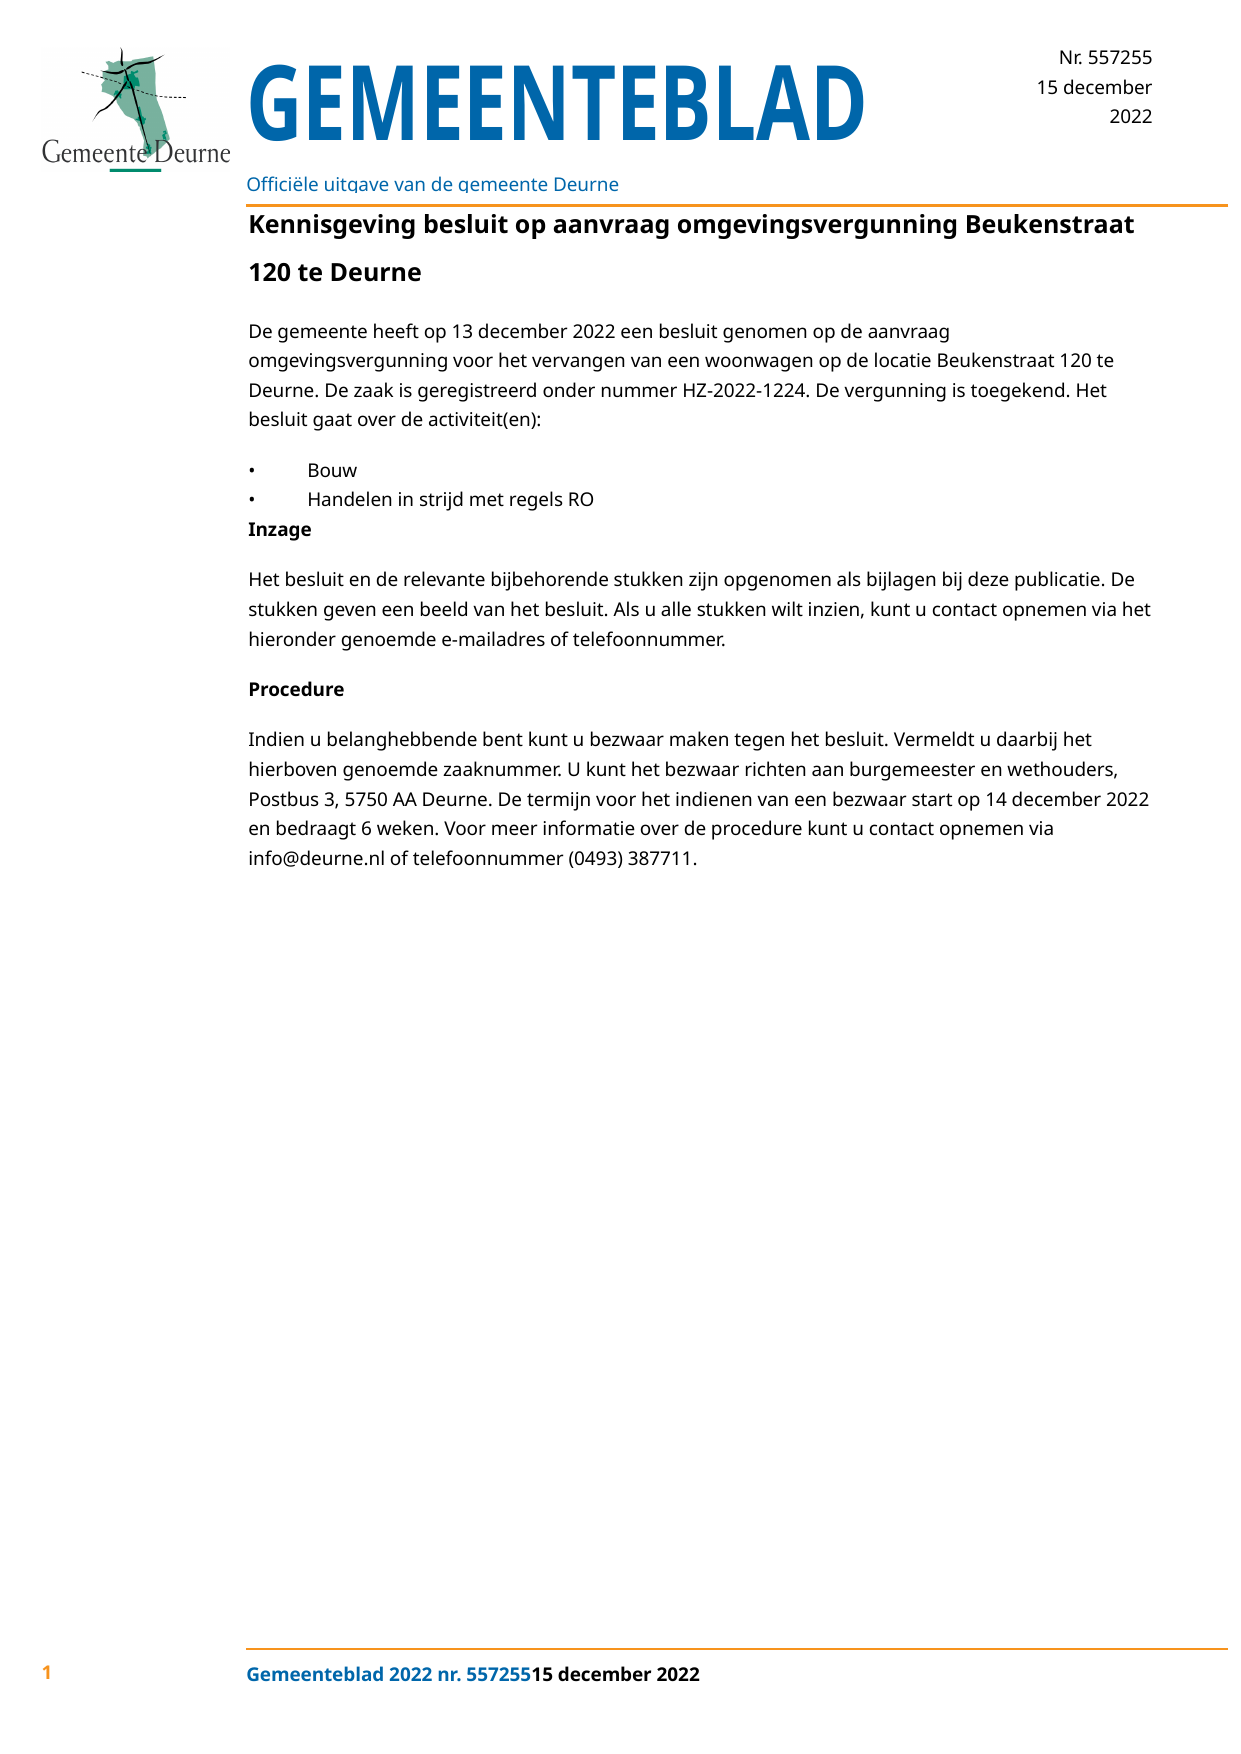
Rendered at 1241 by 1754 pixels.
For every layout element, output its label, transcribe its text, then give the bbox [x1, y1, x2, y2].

text Kennisgeving besluit op aanvraag omgevingsvergunning Beukenstraat 120 te Deurne [248, 207, 1152, 288]
text Inzage [248, 516, 1152, 542]
text Procedure [248, 676, 1152, 702]
text Indien u belanghebbende bent kunt u bezwaar maken tegen het besluit. Vermeldt u daarbij het hierboven genoemde zaaknummer. U kunt het bezwaar richten aan burgemeester en wethouders, Postbus 3, 5750 AA Deurne. De termijn voor het indienen van een bezwaar start op 14 december 2022 en bedraagt 6 weken. Voor meer informatie over de procedure kunt u contact opnemen via info@deurne.nl of telefoonnummer (0493) 387711. [248, 727, 1152, 871]
list Handelen in strijd met regels RO [248, 487, 1152, 512]
text De gemeente heeft op 13 december 2022 een besluit genomen op de aanvraag omgevingsvergunning voor het vervangen van een woonwagen op de locatie Beukenstraat 120 te Deurne. De zaak is geregistreerd onder nummer HZ-2022-1224. De vergunning is toegekend. Het besluit gaat over de activiteit(en): [248, 318, 1152, 432]
picture [41, 47, 231, 172]
list Bouw [248, 457, 1152, 483]
text Het besluit en de relevante bijbehorende stukken zijn opgenomen als bijlagen bij deze publicatie. De stukken geven een beeld van het besluit. Als u alle stukken wilt inzien, kunt u contact opnemen via het hieronder genoemde e-mailadres of telefoonnummer. [248, 567, 1152, 652]
